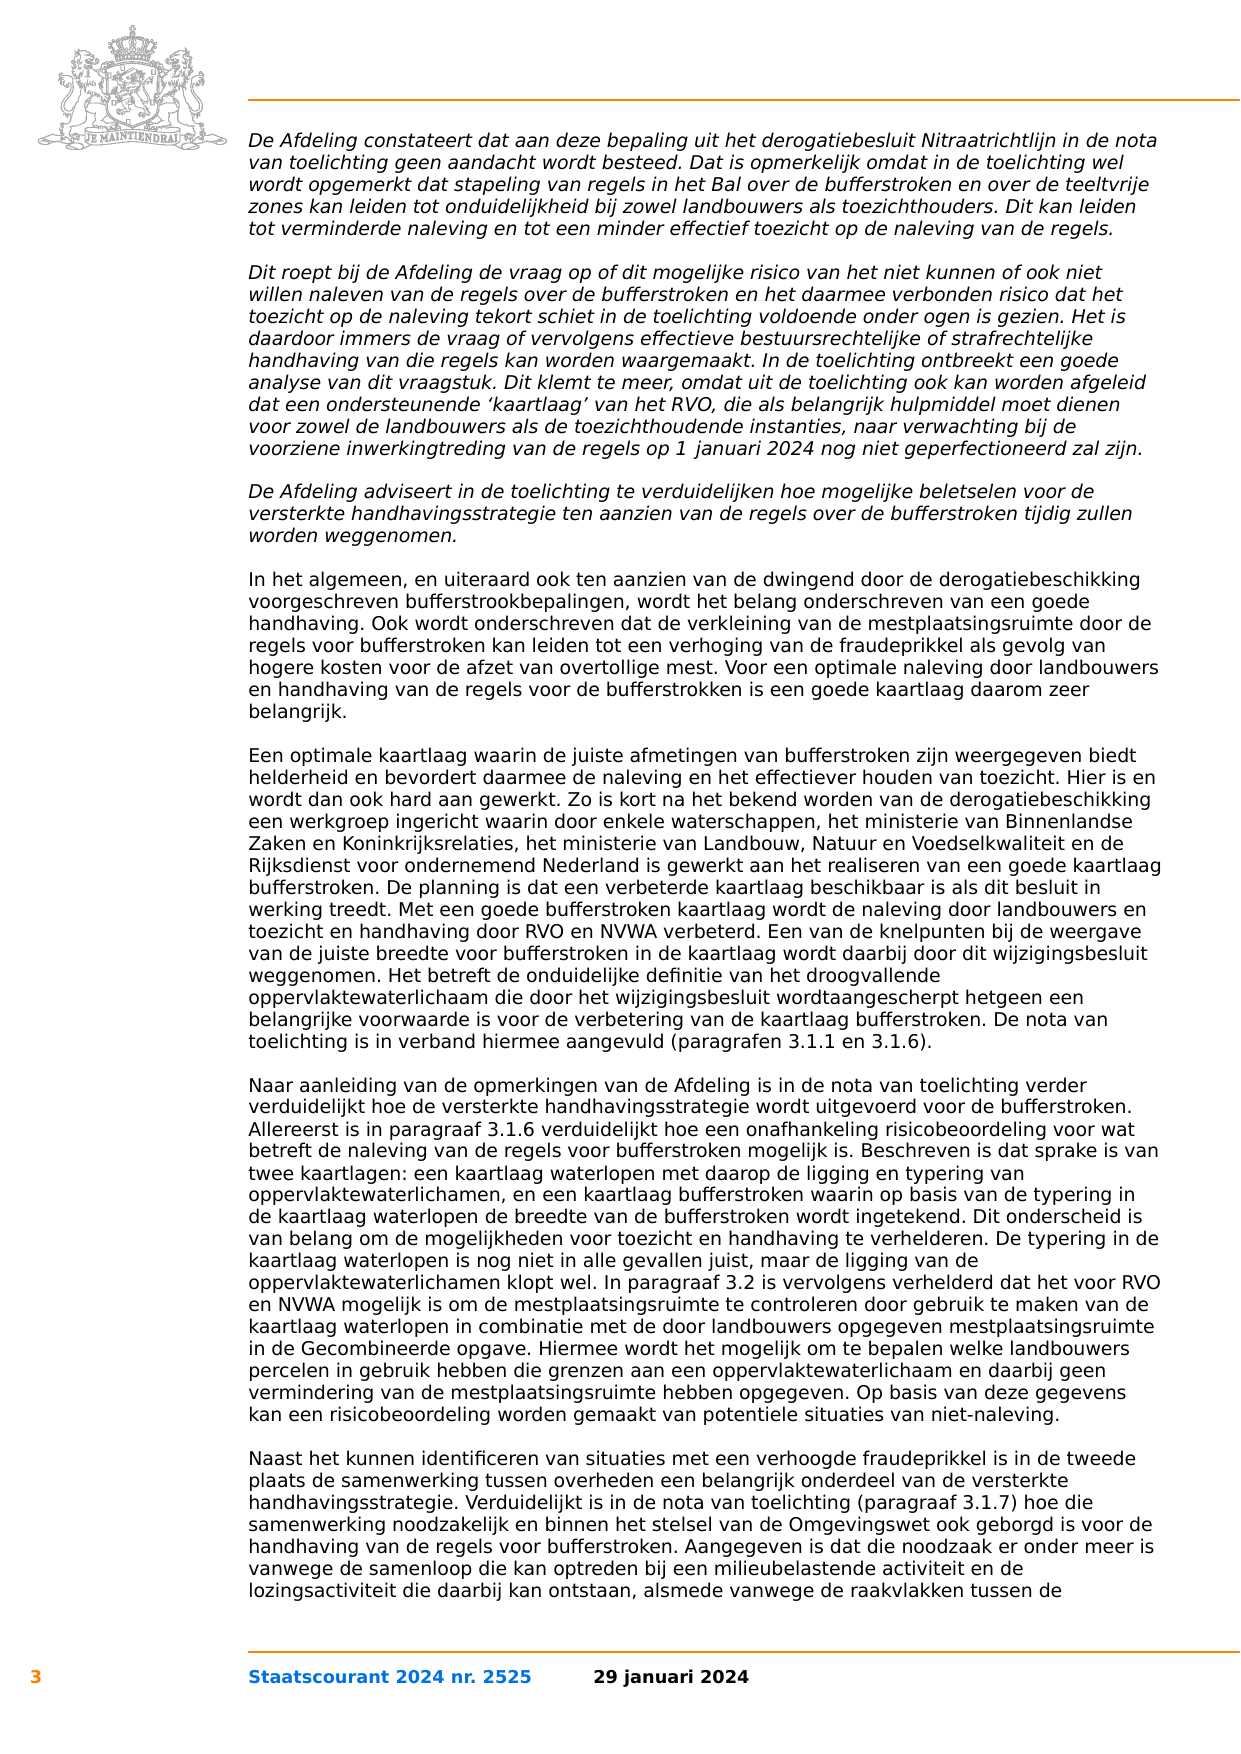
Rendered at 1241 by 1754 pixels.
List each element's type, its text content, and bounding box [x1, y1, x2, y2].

text De Afdeling constateert dat aan deze bepaling uit het derogatiebesluit Nitraatrichtlijn in de nota van toelichting geen aandacht wordt besteed. Dat is opmerkelijk omdat in de toelichting wel wordt opgemerkt dat stapeling van regels in het Bal over de bufferstroken en over de teeltvrije zones kan leiden tot onduidelijkheid bij zowel landbouwers als toezichthouders. Dit kan leiden tot verminderde naleving en tot een minder effectief toezicht op de naleving van de regels. [248, 130, 1163, 240]
text In het algemeen, en uiteraard ook ten aanzien van de dwingend door de derogatiebeschikking voorgeschreven bufferstrookbepalingen, wordt het belang onderschreven van een goede handhaving. Ook wordt onderschreven dat de verkleining van de mestplaatsingsruimte door de regels voor bufferstroken kan leiden tot een verhoging van de fraudeprikkel als gevolg van hogere kosten voor de afzet van overtollige mest. Voor een optimale naleving door landbouwers en handhaving van de regels voor de bufferstrokken is een goede kaartlaag daarom zeer belangrijk. [248, 569, 1163, 723]
picture [38, 25, 227, 150]
text De Afdeling adviseert in de toelichting te verduidelijken hoe mogelijke beletselen voor de versterkte handhavingsstrategie ten aanzien van de regels over de bufferstroken tijdig zullen worden weggenomen. [248, 481, 1163, 547]
text Dit roept bij de Afdeling de vraag op of dit mogelijke risico van het niet kunnen of ook niet willen naleven van de regels over de bufferstroken en het daarmee verbonden risico dat het toezicht op de naleving tekort schiet in de toelichting voldoende onder ogen is gezien. Het is daardoor immers de vraag of vervolgens effectieve bestuursrechtelijke of strafrechtelijke handhaving van die regels kan worden waargemaakt. In de toelichting ontbreekt een goede analyse van dit vraagstuk. Dit klemt te meer, omdat uit de toelichting ook kan worden afgeleid dat een ondersteunende ‘kaartlaag’ van het RVO, die als belangrijk hulpmiddel moet dienen voor zowel de landbouwers als de toezichthoudende instanties, naar verwachting bij de voorziene inwerkingtreding van de regels op 1 januari 2024 nog niet geperfectioneerd zal zijn. [248, 262, 1163, 459]
text Naast het kunnen identificeren van situaties met een verhoogde fraudeprikkel is in de tweede plaats de samenwerking tussen overheden een belangrijk onderdeel van de versterkte handhavingsstrategie. Verduidelijkt is in de nota van toelichting (paragraaf 3.1.7) hoe die samenwerking noodzakelijk en binnen het stelsel van de Omgevingswet ook geborgd is voor de handhaving van de regels voor bufferstroken. Aangegeven is dat die noodzaak er onder meer is vanwege de samenloop die kan optreden bij een milieubelastende activiteit en de lozingsactiviteit die daarbij kan ontstaan, alsmede vanwege de raakvlakken tussen de [248, 1448, 1163, 1602]
text Een optimale kaartlaag waarin de juiste afmetingen van bufferstroken zijn weergegeven biedt helderheid en bevordert daarmee de naleving en het effectiever houden van toezicht. Hier is en wordt dan ook hard aan gewerkt. Zo is kort na het bekend worden van de derogatiebeschikking een werkgroep ingericht waarin door enkele waterschappen, het ministerie van Binnenlandse Zaken en Koninkrijksrelaties, het ministerie van Landbouw, Natuur en Voedselkwaliteit en de Rijksdienst voor ondernemend Nederland is gewerkt aan het realiseren van een goede kaartlaag bufferstroken. De planning is dat een verbeterde kaartlaag beschikbaar is als dit besluit in werking treedt. Met een goede bufferstroken kaartlaag wordt de naleving door landbouwers en toezicht en handhaving door RVO en NVWA verbeterd. Een van de knelpunten bij de weergave van de juiste breedte voor bufferstroken in de kaartlaag wordt daarbij door dit wijzigingsbesluit weggenomen. Het betreft de onduidelijke definitie van het droogvallende oppervlaktewaterlichaam die door het wijzigingsbesluit wordtaangescherpt hetgeen een belangrijke voorwaarde is voor de verbetering van de kaartlaag bufferstroken. De nota van toelichting is in verband hiermee aangevuld (paragrafen 3.1.1 en 3.1.6). [248, 745, 1163, 1053]
text Naar aanleiding van de opmerkingen van de Afdeling is in de nota van toelichting verder verduidelijkt hoe de versterkte handhavingsstrategie wordt uitgevoerd voor de bufferstroken. Allereerst is in paragraaf 3.1.6 verduidelijkt hoe een onafhankeling risicobeoordeling voor wat betreft de naleving van de regels voor bufferstroken mogelijk is. Beschreven is dat sprake is van twee kaartlagen: een kaartlaag waterlopen met daarop de ligging en typering van oppervlaktewaterlichamen, en een kaartlaag bufferstroken waarin op basis van de typering in de kaartlaag waterlopen de breedte van de bufferstroken wordt ingetekend. Dit onderscheid is van belang om de mogelijkheden voor toezicht en handhaving te verhelderen. De typering in de kaartlaag waterlopen is nog niet in alle gevallen juist, maar de ligging van de oppervlaktewaterlichamen klopt wel. In paragraaf 3.2 is vervolgens verhelderd dat het voor RVO en NVWA mogelijk is om de mestplaatsingsruimte te controleren door gebruik te maken van de kaartlaag waterlopen in combinatie met de door landbouwers opgegeven mestplaatsingsruimte in de Gecombineerde opgave. Hiermee wordt het mogelijk om te bepalen welke landbouwers percelen in gebruik hebben die grenzen aan een oppervlaktewaterlichaam en daarbij geen vermindering van de mestplaatsingsruimte hebben opgegeven. Op basis van deze gegevens kan een risicobeoordeling worden gemaakt van potentiele situaties van niet-naleving. [248, 1074, 1163, 1426]
